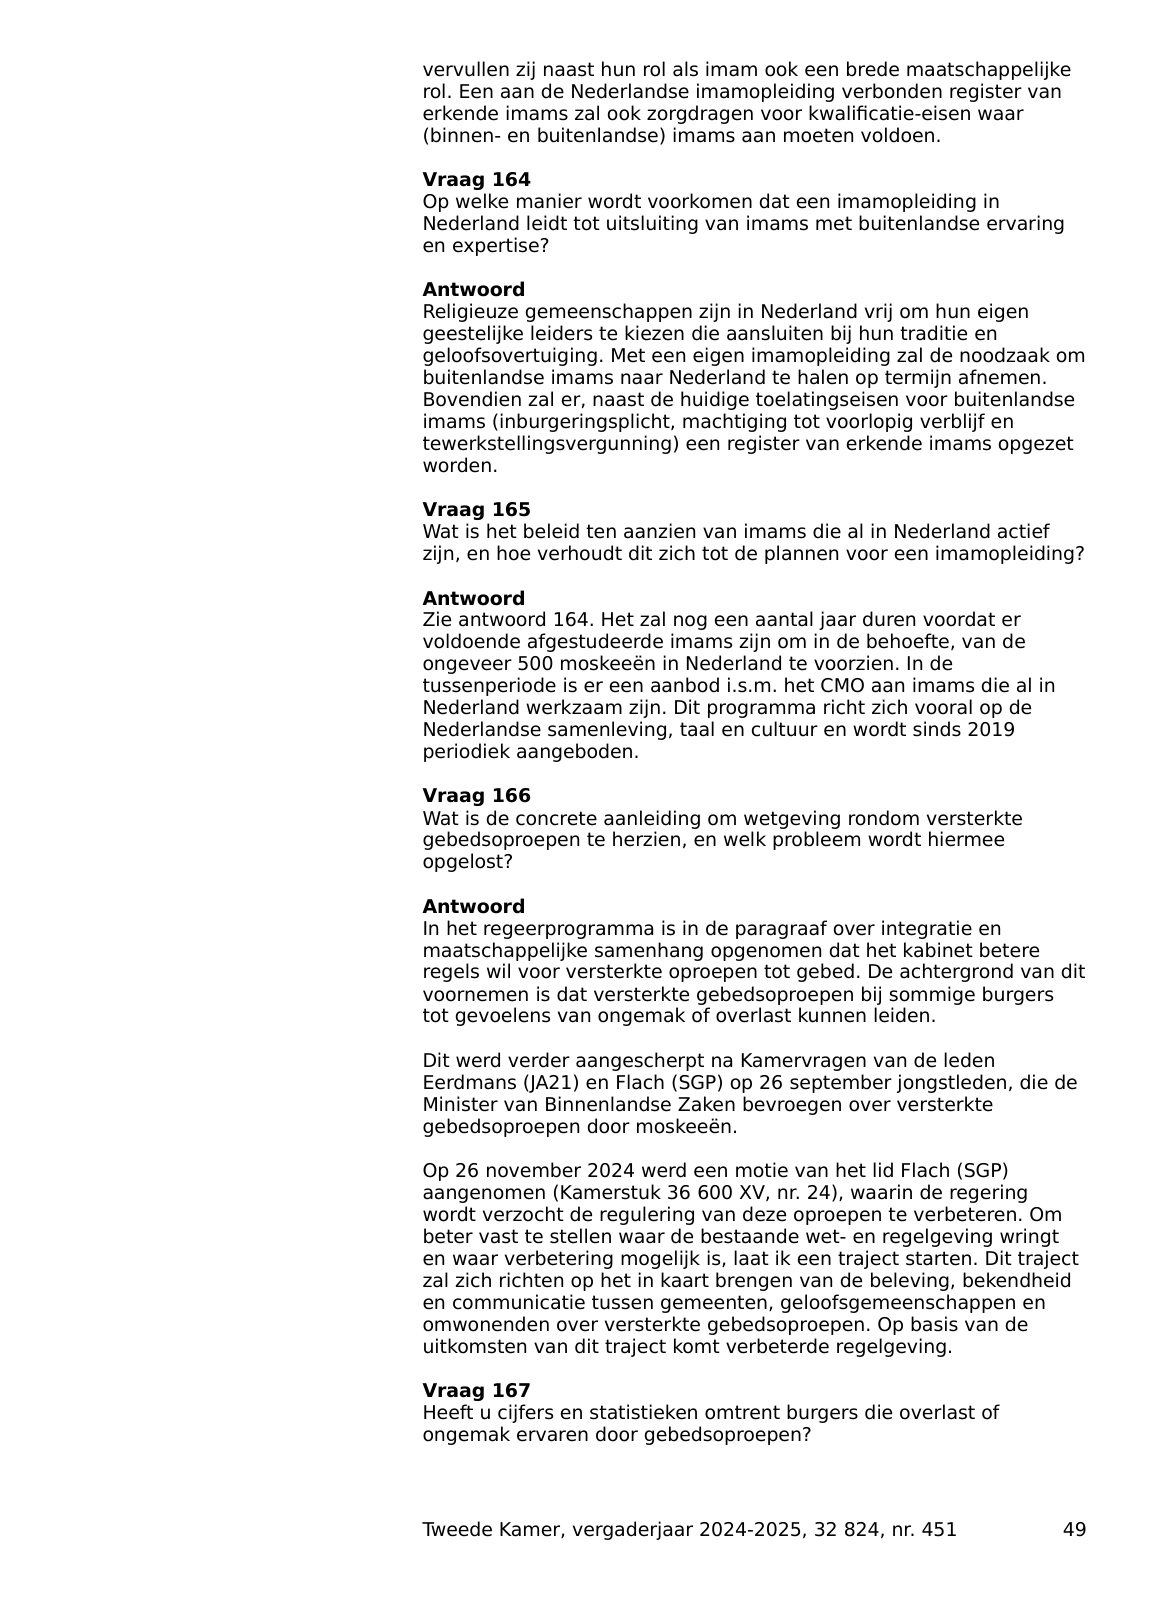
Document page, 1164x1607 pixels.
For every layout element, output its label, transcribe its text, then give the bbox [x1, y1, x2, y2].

text Religieuze gemeenschappen zijn in Nederland vrij om hun eigen geestelijke leiders te kiezen die aansluiten bij hun traditie en geloofsovertuiging. Met een eigen imamopleiding zal de noodzaak om buitenlandse imams naar Nederland te halen op termijn afnemen. Bovendien zal er, naast de huidige toelatingseisen voor buitenlandse imams (inburgeringsplicht, machtiging tot voorlopig verblijf en tewerkstellingsvergunning) een register van erkende imams opgezet worden. [422, 301, 1087, 477]
text Dit werd verder aangescherpt na Kamervragen van de leden Eerdmans (JA21) en Flach (SGP) op 26 september jongstleden, die de Minister van Binnenlandse Zaken bevroegen over versterkte gebedsoproepen door moskeeën. [422, 1049, 1087, 1137]
text Antwoord [422, 279, 1087, 301]
text Vraag 167 [422, 1380, 1087, 1402]
text Op welke manier wordt voorkomen dat een imamopleiding in Nederland leidt tot uitsluiting van imams met buitenlandse ervaring en expertise? [422, 191, 1087, 257]
text In het regeerprogramma is in de paragraaf over integratie en maatschappelijke samenhang opgenomen dat het kabinet betere regels wil voor versterkte oproepen tot gebed. De achtergrond van dit voornemen is dat versterkte gebedsoproepen bij sommige burgers tot gevoelens van ongemak of overlast kunnen leiden. [422, 917, 1087, 1027]
text Antwoord [422, 587, 1087, 609]
text Wat is de concrete aanleiding om wetgeving rondom versterkte gebedsoproepen te herzien, en welk probleem wordt hiermee opgelost? [422, 807, 1087, 873]
text Vraag 164 [422, 169, 1087, 191]
text vervullen zij naast hun rol als imam ook een brede maatschappelijke rol. Een aan de Nederlandse imamopleiding verbonden register van erkende imams zal ook zorgdragen voor kwalificatie-eisen waar (binnen- en buitenlandse) imams aan moeten voldoen. [422, 59, 1087, 147]
text Vraag 166 [422, 785, 1087, 807]
text Antwoord [422, 896, 1087, 917]
text Zie antwoord 164. Het zal nog een aantal jaar duren voordat er voldoende afgestudeerde imams zijn om in de behoefte, van de ongeveer 500 moskeeën in Nederland te voorzien. In de tussenperiode is er een aanbod i.s.m. het CMO aan imams die al in Nederland werkzaam zijn. Dit programma richt zich vooral op de Nederlandse samenleving, taal en cultuur en wordt sinds 2019 periodiek aangeboden. [422, 609, 1087, 763]
text Vraag 165 [422, 499, 1087, 521]
text Wat is het beleid ten aanzien van imams die al in Nederland actief zijn, en hoe verhoudt dit zich tot de plannen voor een imamopleiding? [422, 521, 1087, 565]
text Op 26 november 2024 werd een motie van het lid Flach (SGP) aangenomen (Kamerstuk 36 600 XV, nr. 24), waarin de regering wordt verzocht de regulering van deze oproepen te verbeteren. Om beter vast te stellen waar de bestaande wet- en regelgeving wringt en waar verbetering mogelijk is, laat ik een traject starten. Dit traject zal zich richten op het in kaart brengen van de beleving, bekendheid en communicatie tussen gemeenten, geloofsgemeenschappen en omwonenden over versterkte gebedsoproepen. Op basis van de uitkomsten van dit traject komt verbeterde regelgeving. [422, 1160, 1087, 1357]
text Heeft u cijfers en statistieken omtrent burgers die overlast of ongemak ervaren door gebedsoproepen? [422, 1402, 1087, 1446]
